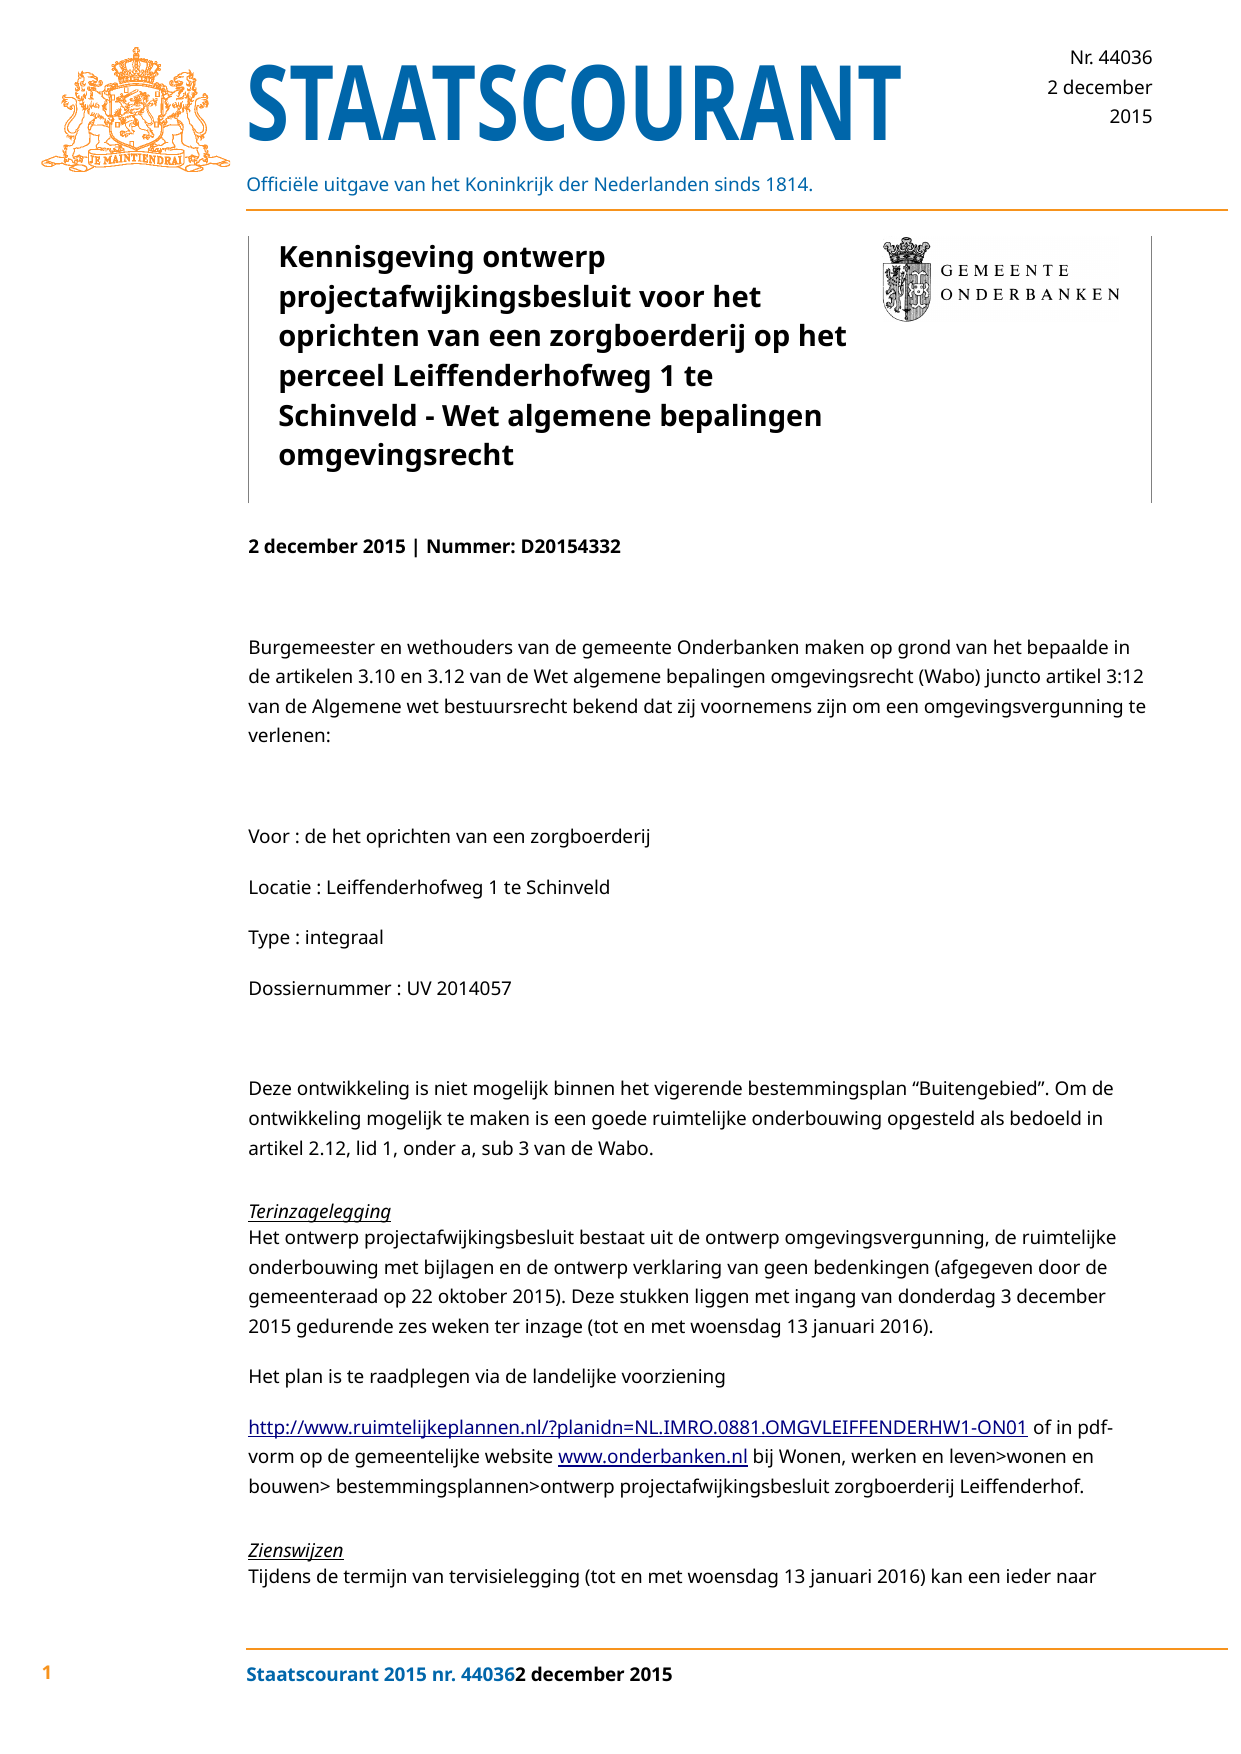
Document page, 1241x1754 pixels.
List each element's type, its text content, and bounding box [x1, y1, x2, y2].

picture [41, 47, 231, 172]
text Het plan is te raadplegen via de landelijke voorziening [248, 1363, 1152, 1389]
text Dossiernummer : UV 2014057 [248, 975, 1152, 1000]
text Het ontwerp projectafwijkingsbesluit bestaat uit de ontwerp omgevingsvergunning, de ruimtelijke onderbouwing met bijlagen en de ontwerp verklaring van geen bedenkingen (afgegeven door de gemeenteraad op 22 oktober 2015). Deze stukken liggen met ingang van donderdag 3 december 2015 gedurende zes weken ter inzage (tot en met woensdag 13 januari 2016). [248, 1224, 1152, 1339]
text Zienswijzen [248, 1537, 1152, 1563]
text Locatie : Leiffenderhofweg 1 te Schinveld [248, 874, 1152, 899]
text Deze ontwikkeling is niet mogelijk binnen het vigerende bestemmingsplan “Buitengebied”. Om de ontwikkeling mogelijk te maken is een goede ruimtelijke onderbouwing opgesteld als bedoeld in artikel 2.12, lid 1, onder a, sub 3 van de Wabo. [248, 1076, 1152, 1160]
text 2 december 2015 | Nummer: D20154332 [248, 533, 1152, 559]
text Burgemeester en wethouders van de gemeente Onderbanken maken op grond van het bepaalde in de artikelen 3.10 en 3.12 van de Wet algemene bepalingen omgevingsrecht (Wabo) juncto artikel 3:12 van de Algemene wet bestuursrecht bekend dat zij voornemens zijn om een omgevingsvergunning te verlenen: [248, 634, 1152, 748]
picture [882, 236, 1119, 322]
table_header [850, 236, 1151, 503]
text Type : integraal [248, 924, 1152, 950]
text Terinzagelegging [248, 1199, 1152, 1224]
table_header Kennisgeving ontwerp projectafwijkingsbesluit voor het oprichten van een zorgboerderij op het perceel Leiffenderhofweg 1 te Schinveld - Wet algemene bepalingen omgevingsrecht [249, 236, 850, 503]
text Tijdens de termijn van tervisielegging (tot en met woensdag 13 januari 2016) kan een ieder naar [248, 1563, 1152, 1588]
text Voor : de het oprichten van een zorgboerderij [248, 823, 1152, 849]
text http://www.ruimtelijkeplannen.nl/?planidn=NL.IMRO.0881.OMGVLEIFFENDERHW1-ON01 of in pdf-vorm op de gemeentelijke website www.onderbanken.nl bij Wonen, werken en leven>wonen en bouwen> bestemmingsplannen>ontwerp projectafwijkingsbesluit zorgboerderij Leiffenderhof. [248, 1414, 1152, 1499]
